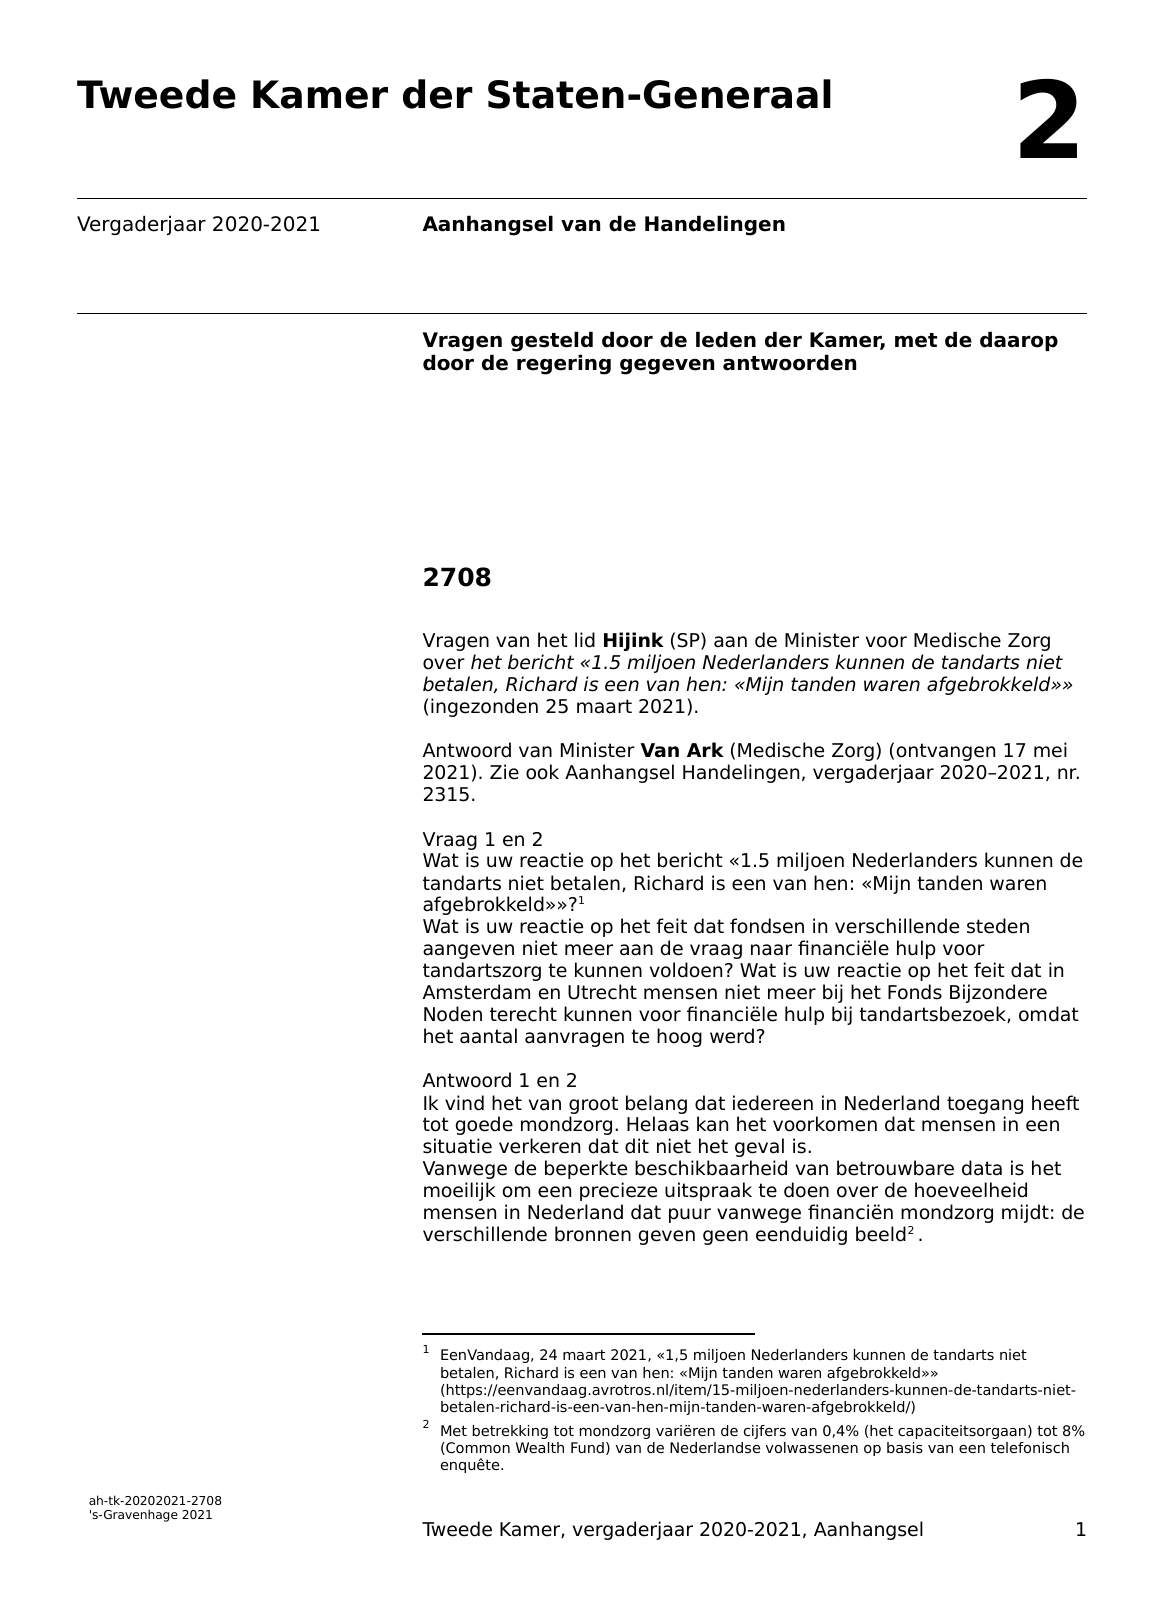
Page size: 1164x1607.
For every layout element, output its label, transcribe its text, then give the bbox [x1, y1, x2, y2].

table_header 2 [886, 59, 1087, 198]
text Vanwege de beperkte beschikbaarheid van betrouwbare data is het moeilijk om een precieze uitspraak te doen over de hoeveelheid mensen in Nederland dat puur vanwege financiën mondzorg mijdt: de verschillende bronnen geven geen eenduidig beeld. [422, 1158, 1087, 1246]
text EenVandaag, 24 maart 2021, «1,5 miljoen Nederlanders kunnen de tandarts niet betalen, Richard is een van hen: «Mijn tanden waren afgebrokkeld»» (https://eenvandaag.avrotros.nl/item/15-miljoen-nederlanders-kunnen-de-tandarts-niet-betalen-richard-is-een-van-hen-mijn-tanden-waren-afgebrokkeld/) [422, 1343, 1087, 1416]
text 's-Gravenhage 2021 [88, 1508, 323, 1522]
table_header Tweede Kamer der Staten-Generaal [77, 59, 886, 198]
table_cell Vergaderjaar 2020-2021 [77, 199, 422, 313]
text Met betrekking tot mondzorg variëren de cijfers van 0,4% (het capaciteitsorgaan) tot 8% (Common Wealth Fund) van de Nederlandse volwassenen op basis van een telefonisch enquête. [422, 1418, 1087, 1474]
table_cell Vragen gesteld door de leden der Kamer, met de daarop door de regering gegeven antwoorden [422, 314, 1087, 375]
text Vragen van het lid Hijink (SP) aan de Minister voor Medische Zorg over het bericht «1.5 miljoen Nederlanders kunnen de tandarts niet betalen, Richard is een van hen: «Mijn tanden waren afgebrokkeld»» (ingezonden 25 maart 2021). [422, 630, 1087, 718]
table_cell Aanhangsel van de Handelingen [422, 199, 1087, 313]
text Antwoord 1 en 2 [422, 1070, 1087, 1092]
text 2708 [422, 563, 1087, 592]
text ah-tk-20202021-2708 [88, 1494, 323, 1508]
text Antwoord van Minister Van Ark (Medische Zorg) (ontvangen 17 mei 2021). Zie ook Aanhangsel Handelingen, vergaderjaar 2020–2021, nr. 2315. [422, 740, 1087, 806]
text Wat is uw reactie op het bericht «1.5 miljoen Nederlanders kunnen de tandarts niet betalen, Richard is een van hen: «Mijn tanden waren afgebrokkeld»»? [422, 850, 1087, 916]
table_cell [77, 314, 422, 375]
text Wat is uw reactie op het feit dat fondsen in verschillende steden aangeven niet meer aan de vraag naar financiële hulp voor tandartszorg te kunnen voldoen? Wat is uw reactie op het feit dat in Amsterdam en Utrecht mensen niet meer bij het Fonds Bijzondere Noden terecht kunnen voor financiële hulp bij tandartsbezoek, omdat het aantal aanvragen te hoog werd? [422, 916, 1087, 1048]
text Vraag 1 en 2 [422, 828, 1087, 850]
text Ik vind het van groot belang dat iedereen in Nederland toegang heeft tot goede mondzorg. Helaas kan het voorkomen dat mensen in een situatie verkeren dat dit niet het geval is. [422, 1092, 1087, 1158]
